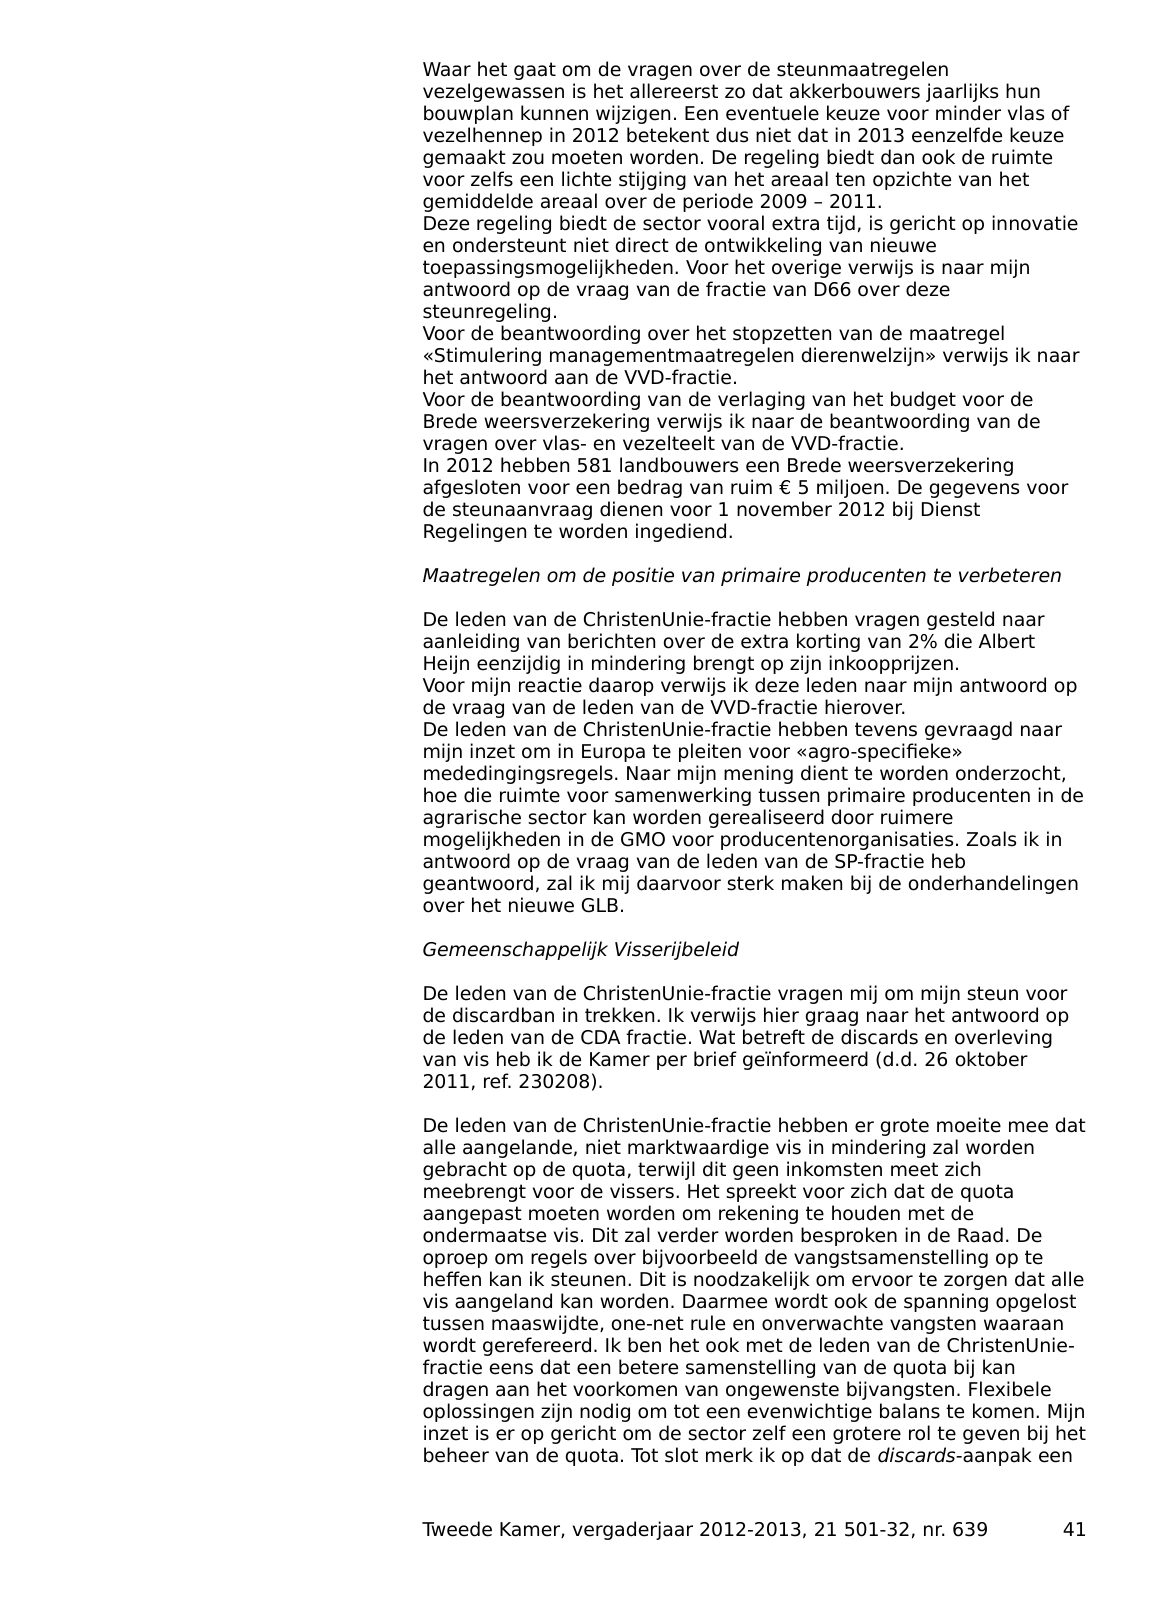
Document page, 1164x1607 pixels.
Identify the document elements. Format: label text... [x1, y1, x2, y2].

text In 2012 hebben 581 landbouwers een Brede weersverzekering afgesloten voor een bedrag van ruim € 5 miljoen. De gegevens voor de steunaanvraag dienen voor 1 november 2012 bij Dienst Regelingen te worden ingediend. [422, 455, 1087, 543]
text Voor de beantwoording over het stopzetten van de maatregel «Stimulering managementmaatregelen dierenwelzijn» verwijs ik naar het antwoord aan de VVD-fractie. [422, 323, 1087, 389]
text Waar het gaat om de vragen over de steunmaatregelen vezelgewassen is het allereerst zo dat akkerbouwers jaarlijks hun bouwplan kunnen wijzigen. Een eventuele keuze voor minder vlas of vezelhennep in 2012 betekent dus niet dat in 2013 eenzelfde keuze gemaakt zou moeten worden. De regeling biedt dan ook de ruimte voor zelfs een lichte stijging van het areaal ten opzichte van het gemiddelde areaal over de periode 2009 – 2011. [422, 59, 1087, 213]
subtitle Maatregelen om de positie van primaire producenten te verbeteren [422, 565, 1087, 587]
text De leden van de ChristenUnie-fractie hebben tevens gevraagd naar mijn inzet om in Europa te pleiten voor «agro-specifieke» mededingingsregels. Naar mijn mening dient te worden onderzocht, hoe die ruimte voor samenwerking tussen primaire producenten in de agrarische sector kan worden gerealiseerd door ruimere mogelijkheden in de GMO voor producentenorganisaties. Zoals ik in antwoord op de vraag van de leden van de SP-fractie heb geantwoord, zal ik mij daarvoor sterk maken bij de onderhandelingen over het nieuwe GLB. [422, 719, 1087, 917]
text Voor de beantwoording van de verlaging van het budget voor de Brede weersverzekering verwijs ik naar de beantwoording van de vragen over vlas- en vezelteelt van de VVD-fractie. [422, 389, 1087, 455]
text De leden van de ChristenUnie-fractie hebben vragen gesteld naar aanleiding van berichten over de extra korting van 2% die Albert Heijn eenzijdig in mindering brengt op zijn inkoopprijzen. [422, 609, 1087, 675]
text De leden van de ChristenUnie-fractie hebben er grote moeite mee dat alle aangelande, niet marktwaardige vis in mindering zal worden gebracht op de quota, terwijl dit geen inkomsten meet zich meebrengt voor de vissers. Het spreekt voor zich dat de quota aangepast moeten worden om rekening te houden met de ondermaatse vis. Dit zal verder worden besproken in de Raad. De oproep om regels over bijvoorbeeld de vangstsamenstelling op te heffen kan ik steunen. Dit is noodzakelijk om ervoor te zorgen dat alle vis aangeland kan worden. Daarmee wordt ook de spanning opgelost tussen maaswijdte, one-net rule en onverwachte vangsten waaraan wordt gerefereerd. Ik ben het ook met de leden van de ChristenUnie-fractie eens dat een betere samenstelling van de quota bij kan dragen aan het voorkomen van ongewenste bijvangsten. Flexibele oplossingen zijn nodig om tot een evenwichtige balans te komen. Mijn inzet is er op gericht om de sector zelf een grotere rol te geven bij het beheer van de quota. Tot slot merk ik op dat de discards-aanpak een [422, 1115, 1087, 1467]
subtitle Gemeenschappelijk Visserijbeleid [422, 939, 1087, 961]
text Deze regeling biedt de sector vooral extra tijd, is gericht op innovatie en ondersteunt niet direct de ontwikkeling van nieuwe toepassingsmogelijkheden. Voor het overige verwijs is naar mijn antwoord op de vraag van de fractie van D66 over deze steunregeling. [422, 213, 1087, 323]
text Voor mijn reactie daarop verwijs ik deze leden naar mijn antwoord op de vraag van de leden van de VVD-fractie hierover. [422, 675, 1087, 719]
text De leden van de ChristenUnie-fractie vragen mij om mijn steun voor de discardban in trekken. Ik verwijs hier graag naar het antwoord op de leden van de CDA fractie. Wat betreft de discards en overleving van vis heb ik de Kamer per brief geïnformeerd (d.d. 26 oktober 2011, ref. 230208). [422, 983, 1087, 1093]
